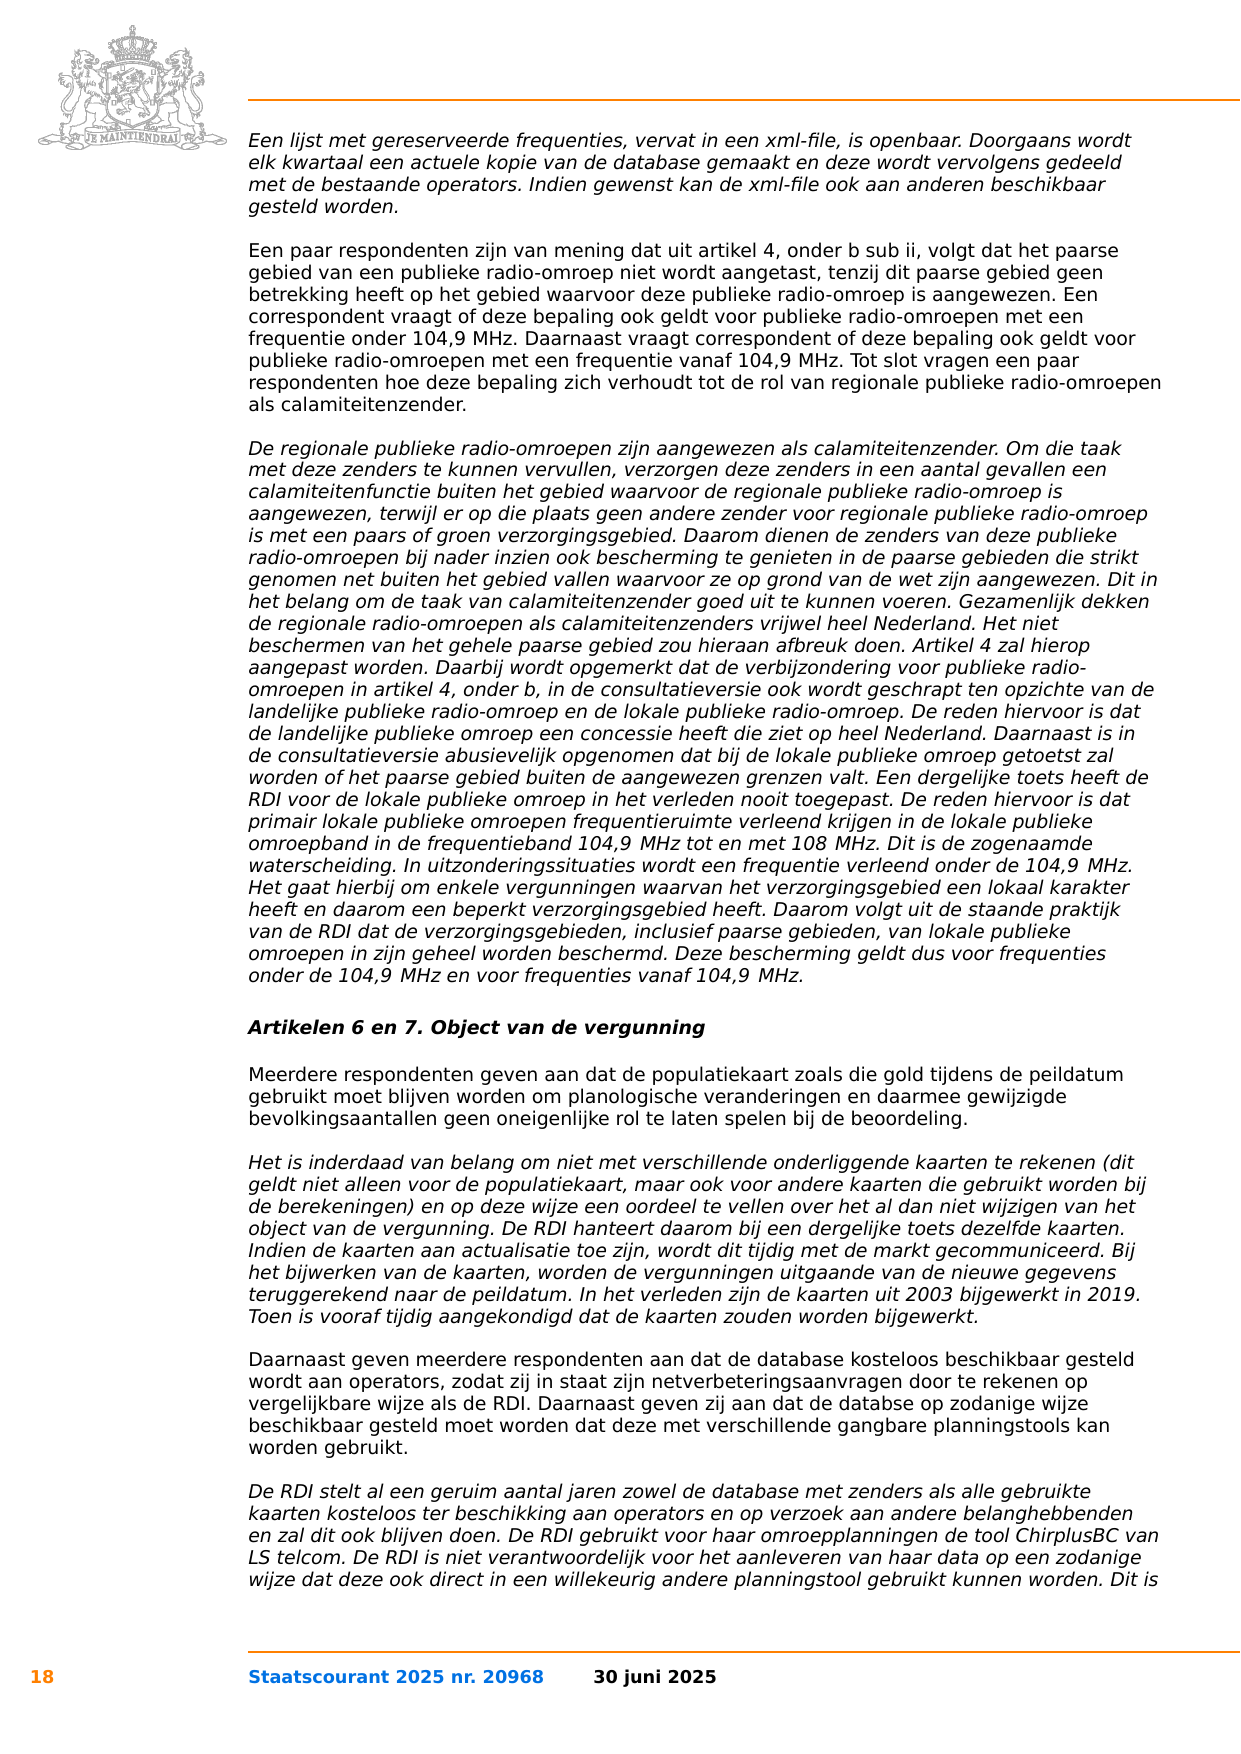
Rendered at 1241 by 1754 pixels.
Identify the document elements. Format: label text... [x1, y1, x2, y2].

text Het is inderdaad van belang om niet met verschillende onderliggende kaarten te rekenen (dit geldt niet alleen voor de populatiekaart, maar ook voor andere kaarten die gebruikt worden bij de berekeningen) en op deze wijze een oordeel te vellen over het al dan niet wijzigen van het object van de vergunning. De RDI hanteert daarom bij een dergelijke toets dezelfde kaarten. Indien de kaarten aan actualisatie toe zijn, wordt dit tijdig met de markt gecommuniceerd. Bij het bijwerken van de kaarten, worden de vergunningen uitgaande van de nieuwe gegevens teruggerekend naar de peildatum. In het verleden zijn de kaarten uit 2003 bijgewerkt in 2019. Toen is vooraf tijdig aangekondigd dat de kaarten zouden worden bijgewerkt. [248, 1152, 1163, 1327]
text Meerdere respondenten geven aan dat de populatiekaart zoals die gold tijdens de peildatum gebruikt moet blijven worden om planologische veranderingen en daarmee gewijzigde bevolkingsaantallen geen oneigenlijke rol te laten spelen bij de beoordeling. [248, 1064, 1163, 1130]
text Een paar respondenten zijn van mening dat uit artikel 4, onder b sub ii, volgt dat het paarse gebied van een publieke radio-omroep niet wordt aangetast, tenzij dit paarse gebied geen betrekking heeft op het gebied waarvoor deze publieke radio-omroep is aangewezen. Een correspondent vraagt of deze bepaling ook geldt voor publieke radio-omroepen met een frequentie onder 104,9 MHz. Daarnaast vraagt correspondent of deze bepaling ook geldt voor publieke radio-omroepen met een frequentie vanaf 104,9 MHz. Tot slot vragen een paar respondenten hoe deze bepaling zich verhoudt tot de rol van regionale publieke radio-omroepen als calamiteitenzender. [248, 240, 1163, 416]
subtitle Artikelen 6 en 7. Object van de vergunning [248, 1017, 1163, 1039]
text De RDI stelt al een geruim aantal jaren zowel de database met zenders als alle gebruikte kaarten kosteloos ter beschikking aan operators en op verzoek aan andere belanghebbenden en zal dit ook blijven doen. De RDI gebruikt voor haar omroepplanningen de tool ChirplusBC van LS telcom. De RDI is niet verantwoordelijk voor het aanleveren van haar data op een zodanige wijze dat deze ook direct in een willekeurig andere planningstool gebruikt kunnen worden. Dit is [248, 1481, 1163, 1591]
text De regionale publieke radio-omroepen zijn aangewezen als calamiteitenzender. Om die taak met deze zenders te kunnen vervullen, verzorgen deze zenders in een aantal gevallen een calamiteitenfunctie buiten het gebied waarvoor de regionale publieke radio-omroep is aangewezen, terwijl er op die plaats geen andere zender voor regionale publieke radio-omroep is met een paars of groen verzorgingsgebied. Daarom dienen de zenders van deze publieke radio-omroepen bij nader inzien ook bescherming te genieten in de paarse gebieden die strikt genomen net buiten het gebied vallen waarvoor ze op grond van de wet zijn aangewezen. Dit in het belang om de taak van calamiteitenzender goed uit te kunnen voeren. Gezamenlijk dekken de regionale radio-omroepen als calamiteitenzenders vrijwel heel Nederland. Het niet beschermen van het gehele paarse gebied zou hieraan afbreuk doen. Artikel 4 zal hierop aangepast worden. Daarbij wordt opgemerkt dat de verbijzondering voor publieke radio-omroepen in artikel 4, onder b, in de consultatieversie ook wordt geschrapt ten opzichte van de landelijke publieke radio-omroep en de lokale publieke radio-omroep. De reden hiervoor is dat de landelijke publieke omroep een concessie heeft die ziet op heel Nederland. Daarnaast is in de consultatieversie abusievelijk opgenomen dat bij de lokale publieke omroep getoetst zal worden of het paarse gebied buiten de aangewezen grenzen valt. Een dergelijke toets heeft de RDI voor de lokale publieke omroep in het verleden nooit toegepast. De reden hiervoor is dat primair lokale publieke omroepen frequentieruimte verleend krijgen in de lokale publieke omroepband in de frequentieband 104,9 MHz tot en met 108 MHz. Dit is de zogenaamde waterscheiding. In uitzonderingssituaties wordt een frequentie verleend onder de 104,9 MHz. Het gaat hierbij om enkele vergunningen waarvan het verzorgingsgebied een lokaal karakter heeft en daarom een beperkt verzorgingsgebied heeft. Daarom volgt uit de staande praktijk van de RDI dat de verzorgingsgebieden, inclusief paarse gebieden, van lokale publieke omroepen in zijn geheel worden beschermd. Deze bescherming geldt dus voor frequenties onder de 104,9 MHz en voor frequenties vanaf 104,9 MHz. [248, 437, 1163, 987]
text Een lijst met gereserveerde frequenties, vervat in een xml-file, is openbaar. Doorgaans wordt elk kwartaal een actuele kopie van de database gemaakt en deze wordt vervolgens gedeeld met de bestaande operators. Indien gewenst kan de xml-file ook aan anderen beschikbaar gesteld worden. [248, 130, 1163, 218]
text Daarnaast geven meerdere respondenten aan dat de database kosteloos beschikbaar gesteld wordt aan operators, zodat zij in staat zijn netverbeteringsaanvragen door te rekenen op vergelijkbare wijze als de RDI. Daarnaast geven zij aan dat de databse op zodanige wijze beschikbaar gesteld moet worden dat deze met verschillende gangbare planningstools kan worden gebruikt. [248, 1349, 1163, 1459]
picture [38, 25, 227, 150]
